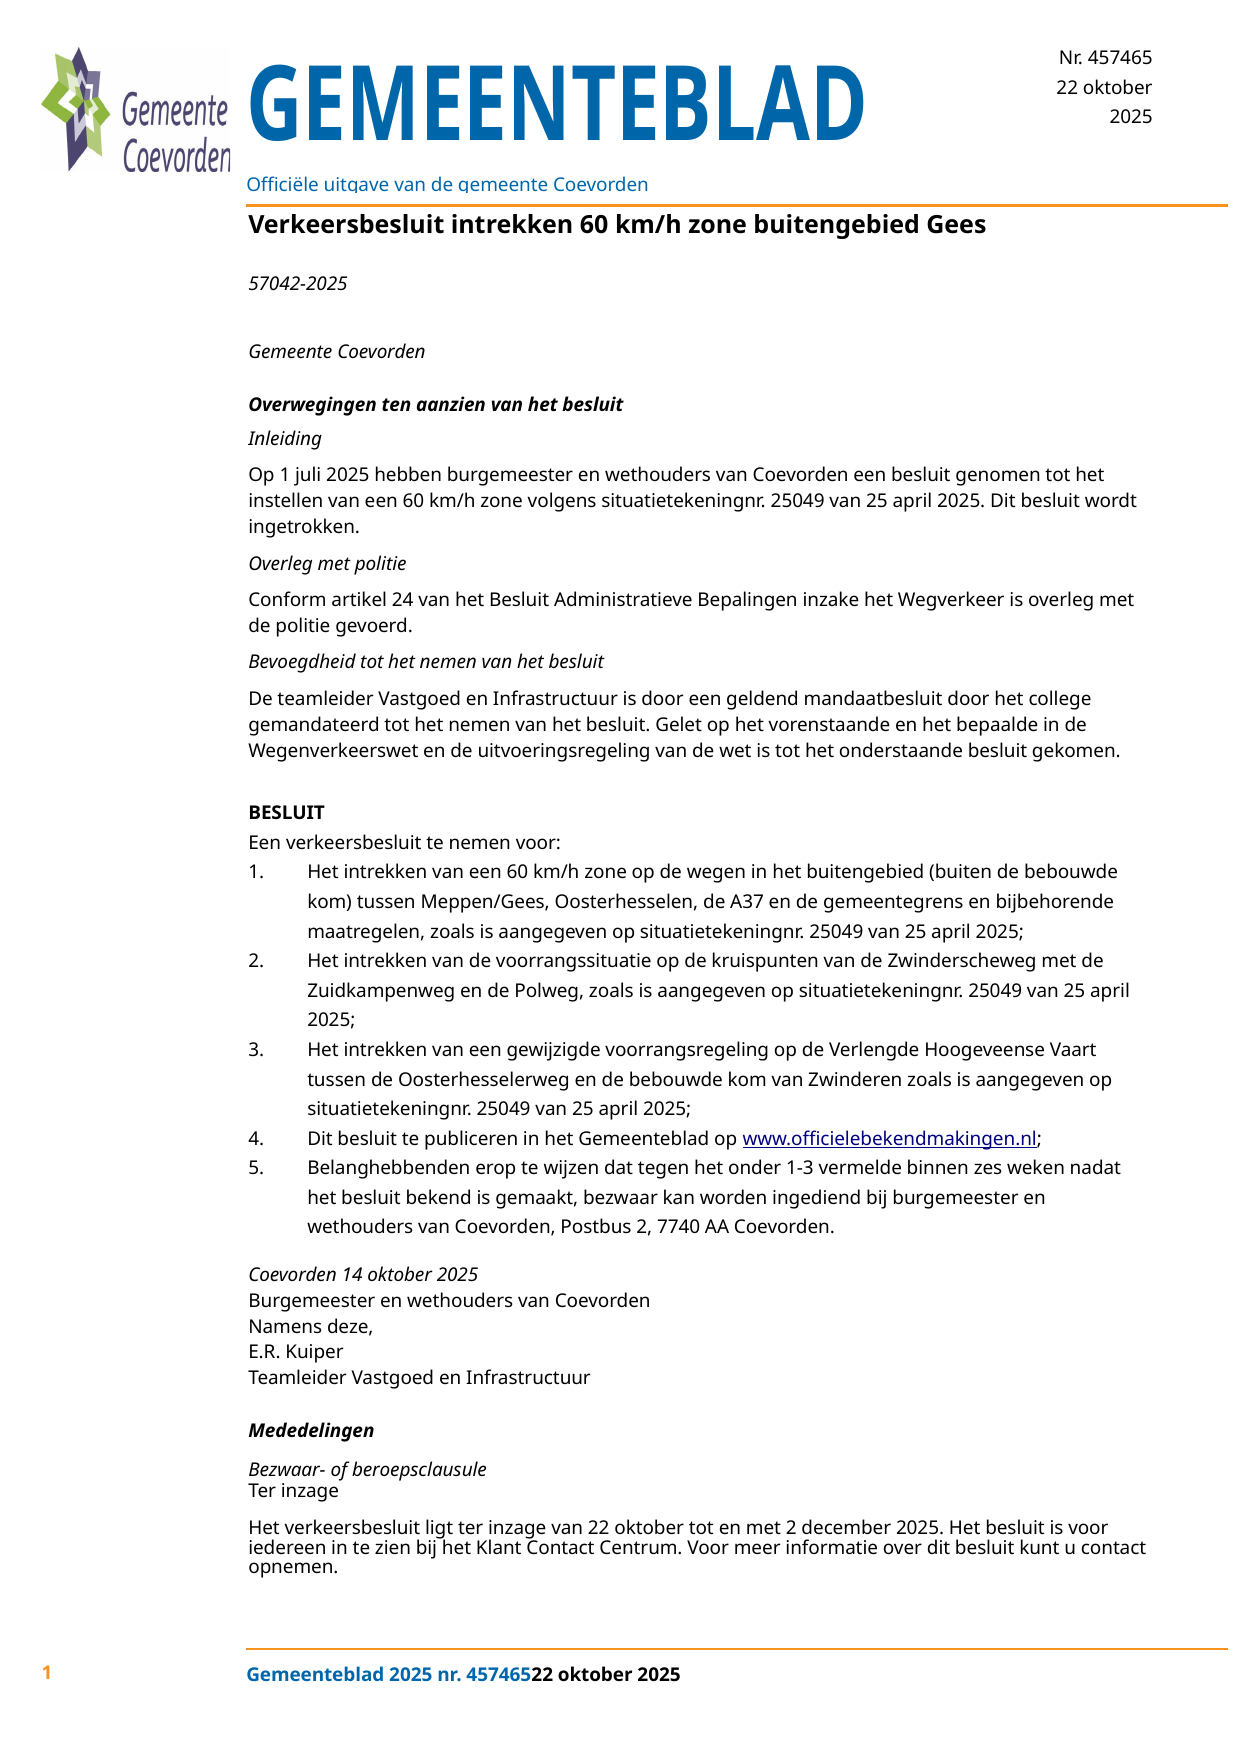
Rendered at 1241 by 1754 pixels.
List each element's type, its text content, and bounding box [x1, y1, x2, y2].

text Ter inzage [248, 1482, 1152, 1502]
text E.R. Kuiper [248, 1339, 1152, 1364]
text BESLUIT [248, 799, 1152, 825]
text Op 1 juli 2025 hebben burgemeester en wethouders van Coevorden een besluit genomen tot het instellen van een 60 km/h zone volgens situatietekeningnr. 25049 van 25 april 2025. Dit besluit wordt ingetrokken. [248, 462, 1152, 539]
text Gemeente Coevorden [248, 338, 1152, 364]
text Teamleider Vastgoed en Infrastructuur [248, 1364, 1152, 1390]
list Het intrekken van de voorrangssituatie op de kruispunten van de Zwinderscheweg met de Zuidkampenweg en de Polweg, zoals is aangegeven op situatietekeningnr. 25049 van 25 april 2025; [248, 947, 1152, 1032]
text Namens deze, [248, 1313, 1152, 1339]
list Het intrekken van een gewijzigde voorrangsregeling op de Verlengde Hoogeveense Vaart tussen de Oosterhesselerweg en de bebouwde kom van Zwinderen zoals is aangegeven op situatietekeningnr. 25049 van 25 april 2025; [248, 1036, 1152, 1121]
text Conform artikel 24 van het Besluit Administratieve Bepalingen inzake het Wegverkeer is overleg met de politie gevoerd. [248, 586, 1152, 638]
text Inleiding [248, 425, 1152, 451]
text Overleg met politie [248, 550, 1152, 575]
text Mededelingen [248, 1417, 1152, 1443]
text Bevoegdheid tot het nemen van het besluit [248, 649, 1152, 674]
text 57042-2025 [248, 270, 1152, 296]
list Belanghebbenden erop te wijzen dat tegen het onder 1-3 vermelde binnen zes weken nadat het besluit bekend is gemaakt, bezwaar kan worden ingediend bij burgemeester en wethouders van Coevorden, Postbus 2, 7740 AA Coevorden. [248, 1154, 1152, 1239]
text Coevorden 14 oktober 2025 [248, 1262, 1152, 1287]
text Een verkeersbesluit te nemen voor: [248, 829, 1152, 855]
list Het intrekken van een 60 km/h zone op de wegen in het buitengebied (buiten de bebouwde kom) tussen Meppen/Gees, Oosterhesselen, de A37 en de gemeentegrens en bijbehorende maatregelen, zoals is aangegeven op situatietekeningnr. 25049 van 25 april 2025; [248, 859, 1152, 944]
picture [41, 47, 231, 172]
text Verkeersbesluit intrekken 60 km/h zone buitengebied Gees [248, 207, 1152, 241]
list Dit besluit te publiceren in het Gemeenteblad op www.officielebekendmakingen.nl; [248, 1125, 1152, 1151]
text Bezwaar- of beroepsclausule [248, 1457, 1152, 1482]
text Overwegingen ten aanzien van het besluit [248, 391, 1152, 417]
text Het verkeersbesluit ligt ter inzage van 22 oktober tot en met 2 december 2025. Het besluit is voor iedereen in te zien bij het Klant Contact Centrum. Voor meer informatie over dit besluit kunt u contact opnemen. [248, 1519, 1152, 1577]
text Burgemeester en wethouders van Coevorden [248, 1287, 1152, 1313]
text De teamleider Vastgoed en Infrastructuur is door een geldend mandaatbesluit door het college gemandateerd tot het nemen van het besluit. Gelet op het vorenstaande en het bepaalde in de Wegenverkeerswet en de uitvoeringsregeling van de wet is tot het onderstaande besluit gekomen. [248, 685, 1152, 763]
